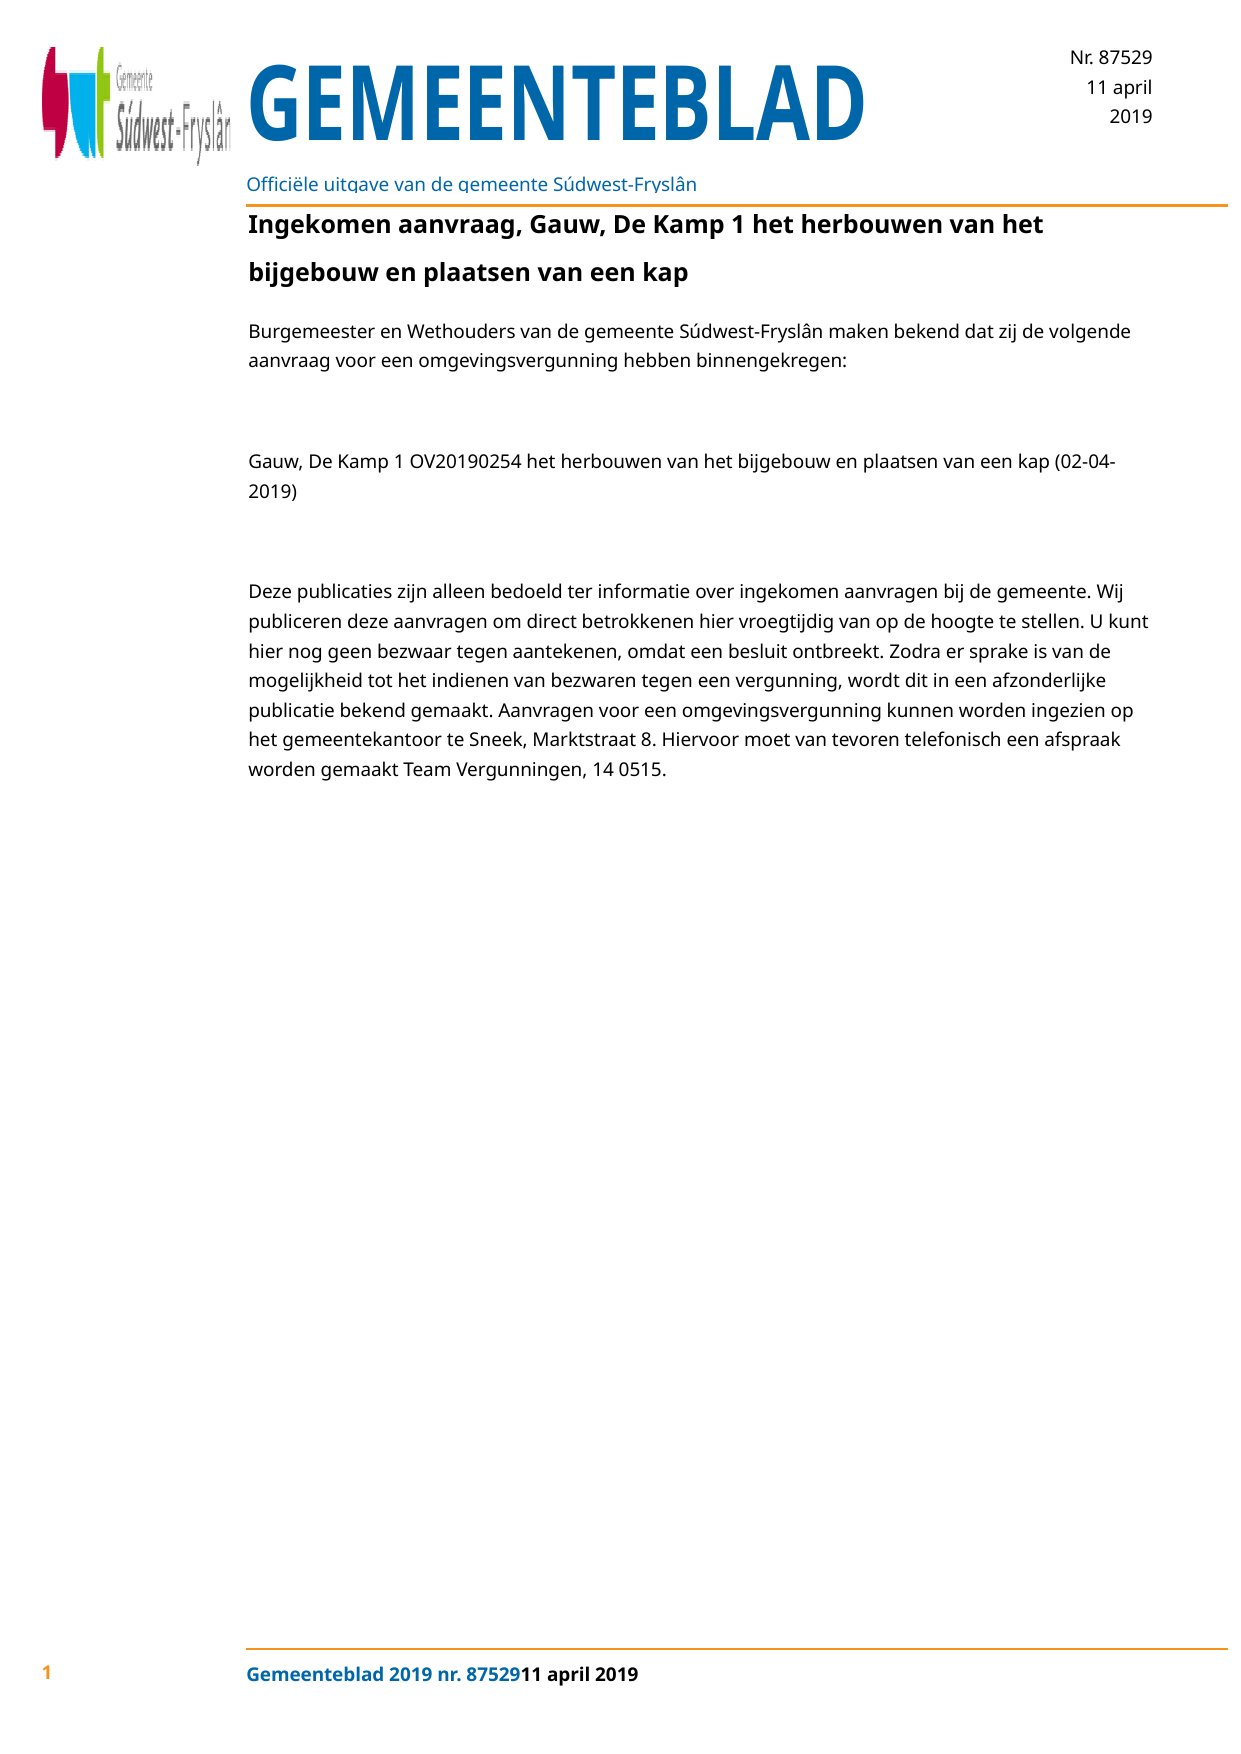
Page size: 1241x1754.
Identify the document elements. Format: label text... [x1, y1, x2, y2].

text Ingekomen aanvraag, Gauw, De Kamp 1 het herbouwen van het bijgebouw en plaatsen van een kap [248, 207, 1152, 288]
picture [41, 47, 231, 172]
text Gauw, De Kamp 1 OV20190254 het herbouwen van het bijgebouw en plaatsen van een kap (02-04-2019) [248, 448, 1152, 504]
text Deze publicaties zijn alleen bedoeld ter informatie over ingekomen aanvragen bij de gemeente. Wij publiceren deze aanvragen om direct betrokkenen hier vroegtijdig van op de hoogte te stellen. U kunt hier nog geen bezwaar tegen aantekenen, omdat een besluit ontbreekt. Zodra er sprake is van de mogelijkheid tot het indienen van bezwaren tegen een vergunning, wordt dit in een afzonderlijke publicatie bekend gemaakt. Aanvragen voor een omgevingsvergunning kunnen worden ingezien op het gemeentekantoor te Sneek, Marktstraat 8. Hiervoor moet van tevoren telefonisch een afspraak worden gemaakt Team Vergunningen, 14 0515. [248, 579, 1152, 782]
text Burgemeester en Wethouders van de gemeente Súdwest-Fryslân maken bekend dat zij de volgende aanvraag voor een omgevingsvergunning hebben binnengekregen: [248, 318, 1152, 373]
